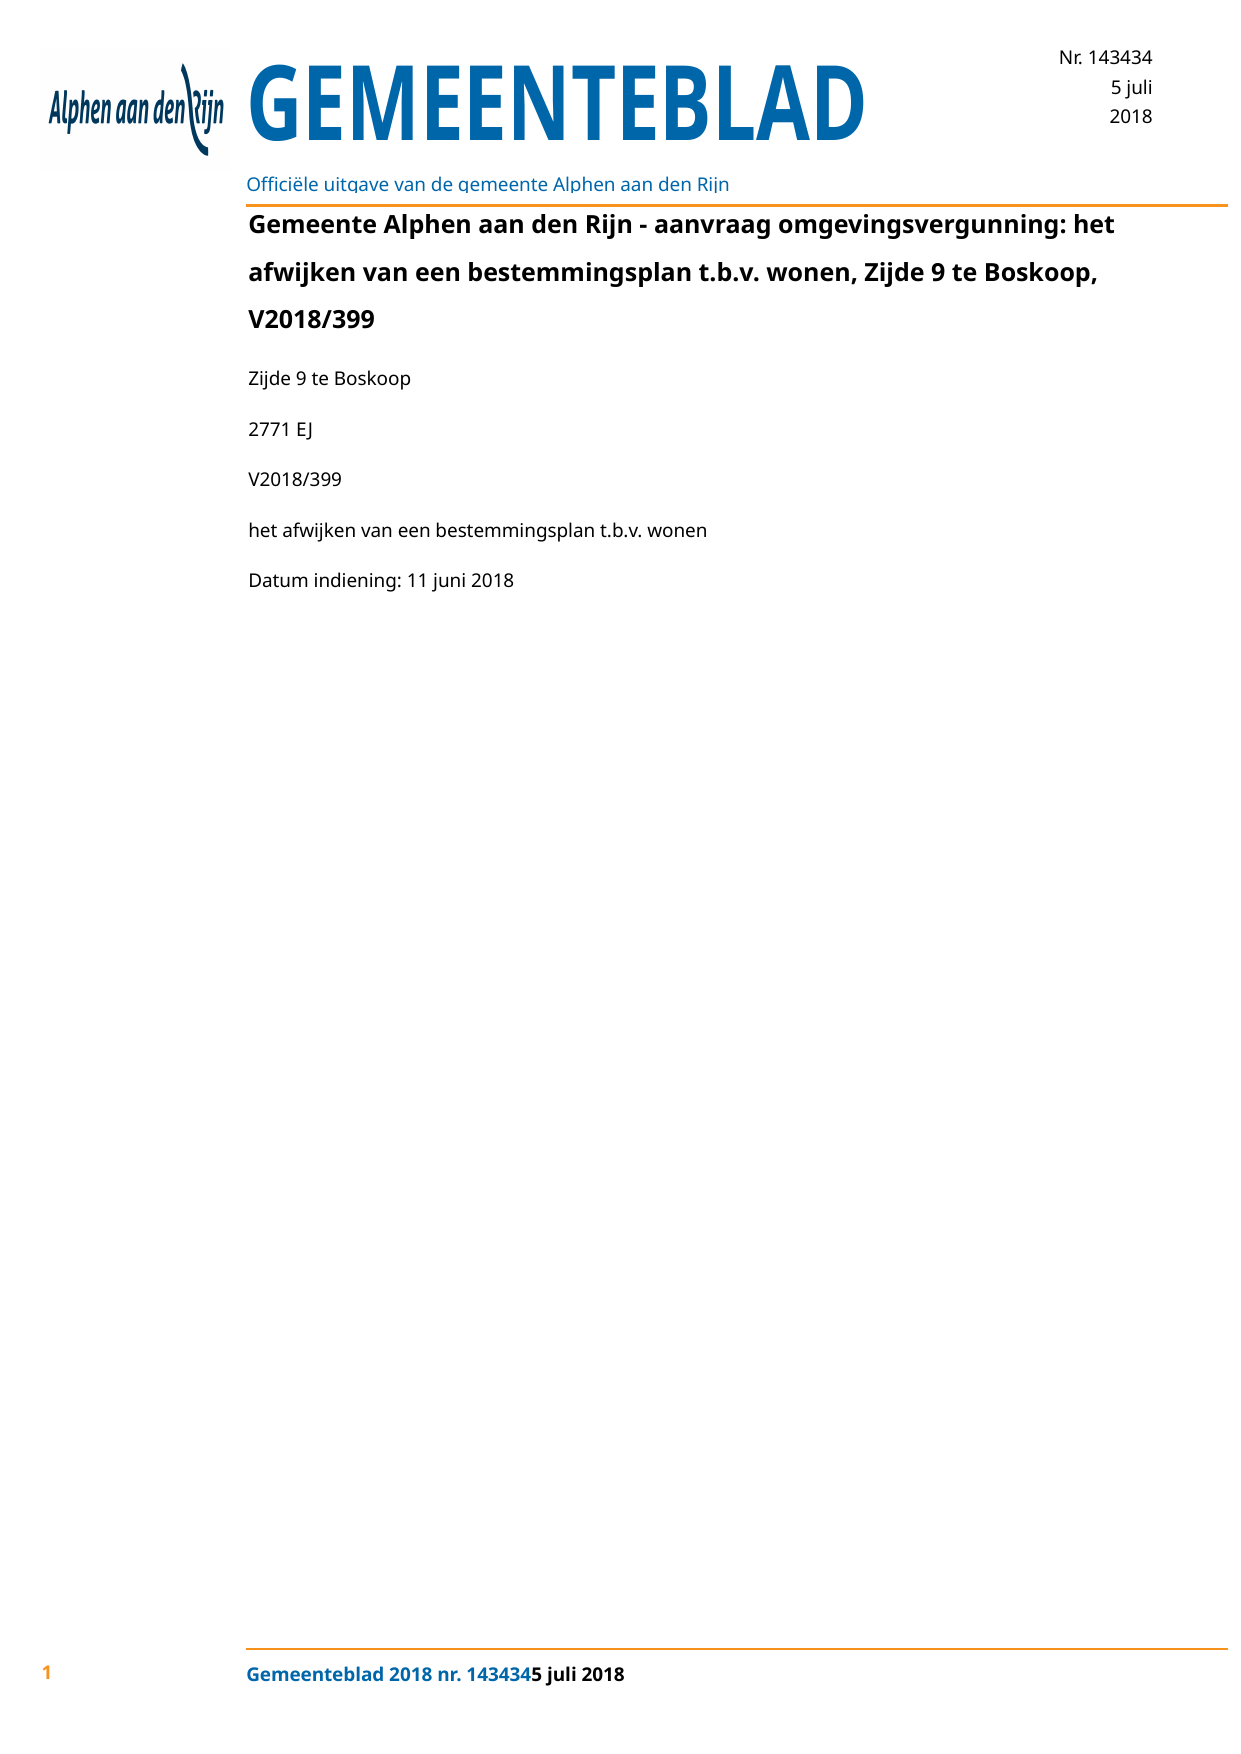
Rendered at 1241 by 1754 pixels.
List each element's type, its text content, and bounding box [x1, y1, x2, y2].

text Gemeente Alphen aan den Rijn - aanvraag omgevingsvergunning: het afwijken van een bestemmingsplan t.b.v. wonen, Zijde 9 te Boskoop, V2018/399 [248, 207, 1152, 336]
text V2018/399 [248, 466, 1152, 492]
text Zijde 9 te Boskoop [248, 366, 1152, 391]
text het afwijken van een bestemmingsplan t.b.v. wonen [248, 517, 1152, 542]
picture [41, 47, 231, 172]
text 2771 EJ [248, 416, 1152, 442]
text Datum indiening: 11 juni 2018 [248, 567, 1152, 593]
